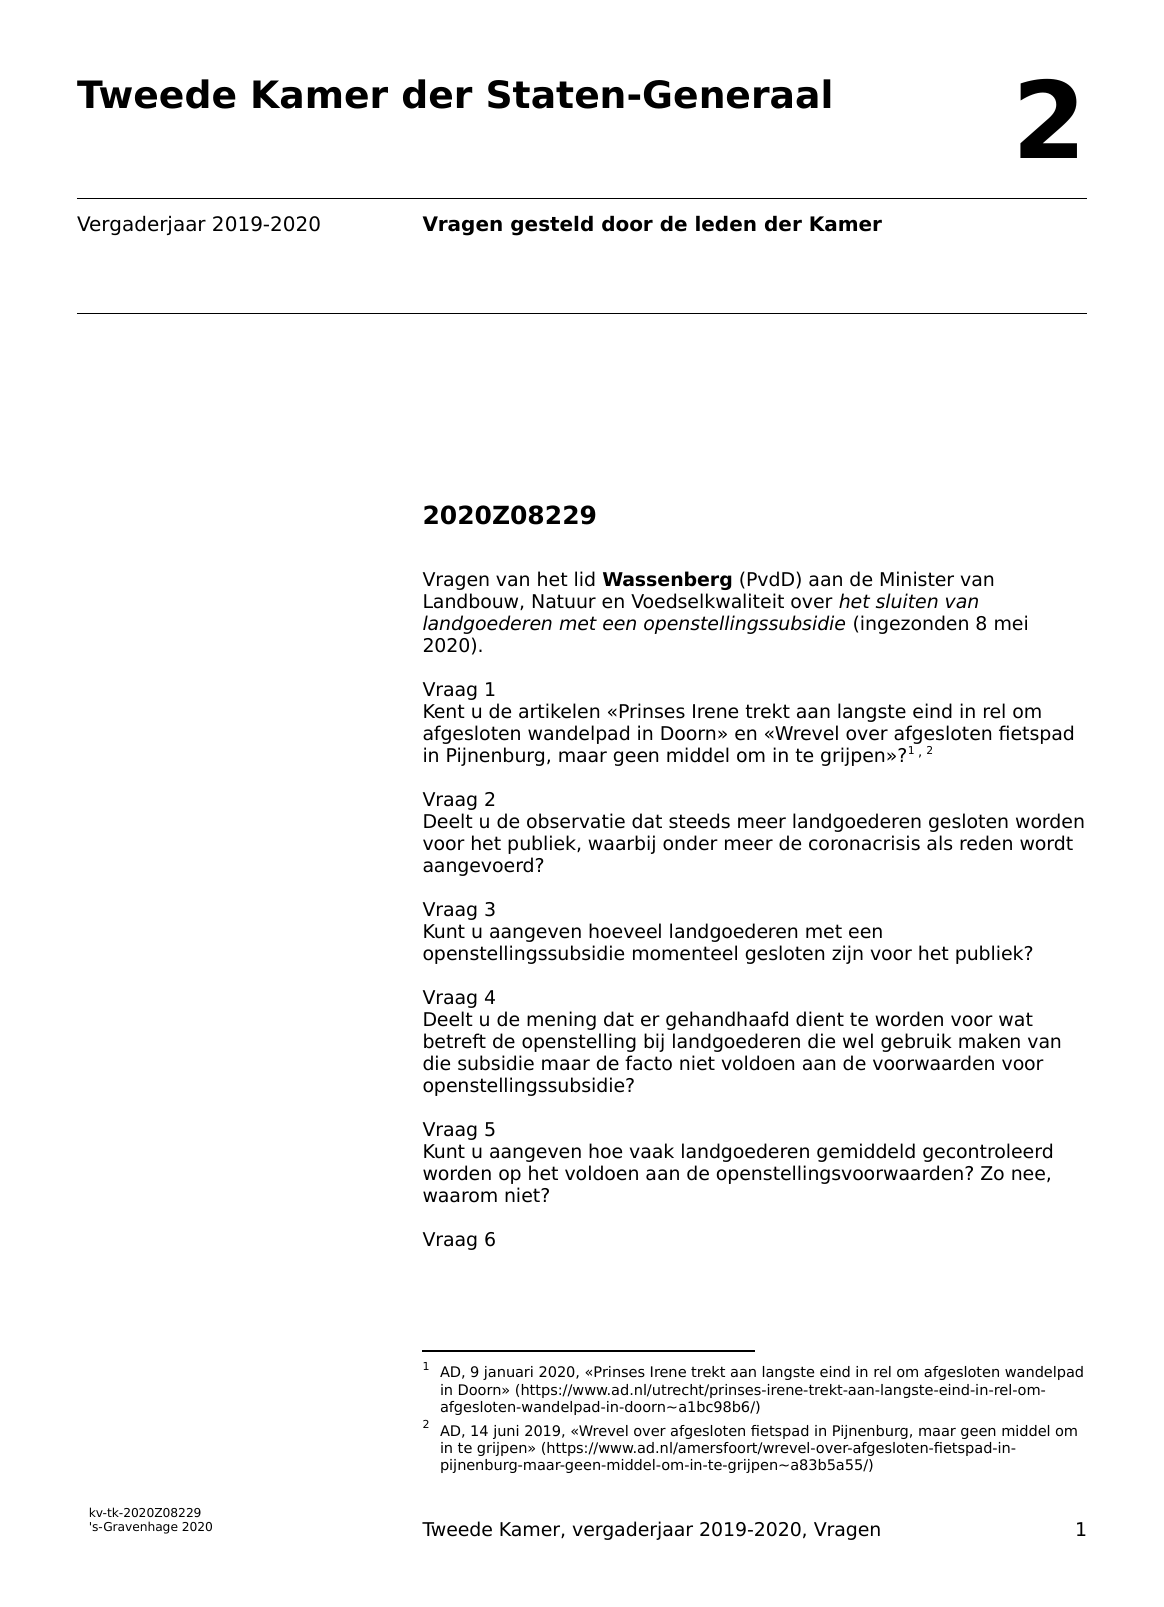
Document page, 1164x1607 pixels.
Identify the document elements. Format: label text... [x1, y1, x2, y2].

table_header Tweede Kamer der Staten-Generaal [77, 59, 886, 198]
text AD, 9 januari 2020, «Prinses Irene trekt aan langste eind in rel om afgesloten wandelpad in Doorn» (https://www.ad.nl/utrecht/prinses-irene-trekt-aan-langste-eind-in-rel-om-afgesloten-wandelpad-in-doorn~a1bc98b6/) [422, 1360, 1087, 1416]
text Deelt u de observatie dat steeds meer landgoederen gesloten worden voor het publiek, waarbij onder meer de coronacrisis als reden wordt aangevoerd? [422, 811, 1087, 877]
text Vraag 5 [422, 1119, 1087, 1141]
text Vraag 2 [422, 789, 1087, 811]
table_header 2 [886, 59, 1087, 198]
text Vraag 1 [422, 679, 1087, 701]
text 2020Z08229 [422, 501, 1087, 531]
text AD, 14 juni 2019, «Wrevel over afgesloten fietspad in Pijnenburg, maar geen middel om in te grijpen» (https://www.ad.nl/amersfoort/wrevel-over-afgesloten-fietspad-in-pijnenburg-maar-geen-middel-om-in-te-grijpen~a83b5a55/) [422, 1418, 1087, 1474]
text kv-tk-2020Z08229 [88, 1506, 323, 1520]
text Vragen van het lid Wassenberg (PvdD) aan de Minister van Landbouw, Natuur en Voedselkwaliteit over het sluiten van landgoederen met een openstellingssubsidie (ingezonden 8 mei 2020). [422, 569, 1087, 657]
table_cell Vragen gesteld door de leden der Kamer [422, 199, 1087, 313]
text Vraag 4 [422, 987, 1087, 1009]
text Vraag 6 [422, 1229, 1087, 1251]
text Kunt u aangeven hoeveel landgoederen met een openstellingssubsidie momenteel gesloten zijn voor het publiek? [422, 921, 1087, 965]
text Kunt u aangeven hoe vaak landgoederen gemiddeld gecontroleerd worden op het voldoen aan de openstellingsvoorwaarden? Zo nee, waarom niet? [422, 1141, 1087, 1207]
text 's-Gravenhage 2020 [88, 1520, 323, 1534]
text Vraag 3 [422, 899, 1087, 921]
table_cell Vergaderjaar 2019-2020 [77, 199, 422, 313]
text Kent u de artikelen «Prinses Irene trekt aan langste eind in rel om afgesloten wandelpad in Doorn» en «Wrevel over afgesloten fietspad in Pijnenburg, maar geen middel om in te grijpen»?, [422, 701, 1087, 767]
text Deelt u de mening dat er gehandhaafd dient te worden voor wat betreft de openstelling bij landgoederen die wel gebruik maken van die subsidie maar de facto niet voldoen aan de voorwaarden voor openstellingssubsidie? [422, 1009, 1087, 1097]
